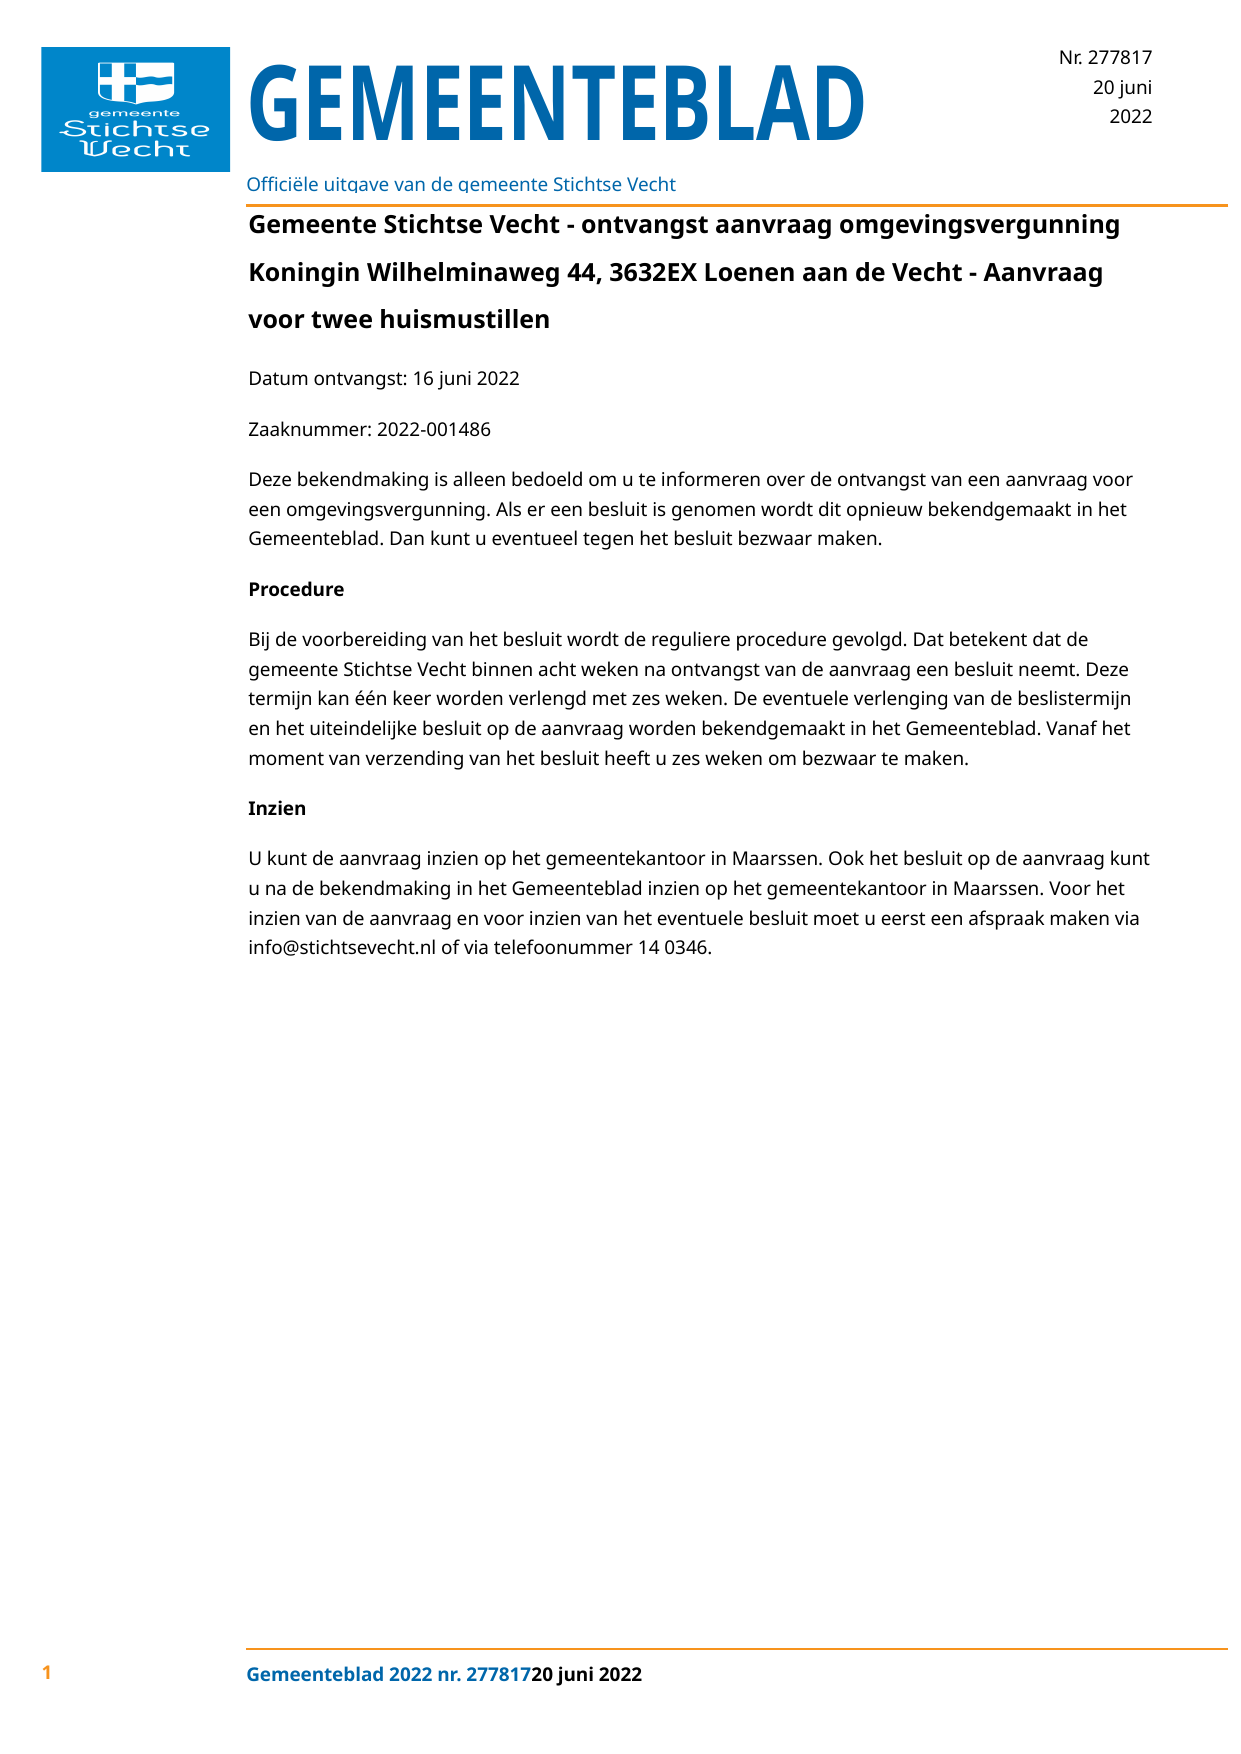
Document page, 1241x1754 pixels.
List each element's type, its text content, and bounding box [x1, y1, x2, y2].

text Zaaknummer: 2022-001486 [248, 416, 1152, 442]
text Datum ontvangst: 16 juni 2022 [248, 366, 1152, 391]
text Deze bekendmaking is alleen bedoeld om u te informeren over de ontvangst van een aanvraag voor een omgevingsvergunning. Als er een besluit is genomen wordt dit opnieuw bekendgemaakt in het Gemeenteblad. Dan kunt u eventueel tegen het besluit bezwaar maken. [248, 466, 1152, 551]
picture [99, 63, 135, 101]
text Gemeente Stichtse Vecht - ontvangst aanvraag omgevingsvergunning Koningin Wilhelminaweg 44, 3632EX Loenen aan de Vecht - Aanvraag voor twee huismustillen [248, 207, 1152, 336]
text Inzien [248, 795, 1152, 821]
text Procedure [248, 576, 1152, 602]
text U kunt de aanvraag inzien op het gemeentekantoor in Maarssen. Ook het besluit op de aanvraag kunt u na de bekendmaking in het Gemeenteblad inzien op het gemeentekantoor in Maarssen. Voor het inzien van de aanvraag en voor inzien van het eventuele besluit moet u eerst een afspraak maken via info@stichtsevecht.nl of via telefoonummer 14 0346. [248, 846, 1152, 960]
picture [137, 63, 174, 103]
text Bij de voorbereiding van het besluit wordt de reguliere procedure gevolgd. Dat betekent dat de gemeente Stichtse Vecht binnen acht weken na ontvangst van de aanvraag een besluit neemt. Deze termijn kan één keer worden verlengd met zes weken. De eventuele verlenging van de beslistermijn en het uiteindelijke besluit op de aanvraag worden bekendgemaakt in het Gemeenteblad. Vanaf het moment van verzending van het besluit heeft u zes weken om bezwaar te maken. [248, 626, 1152, 770]
